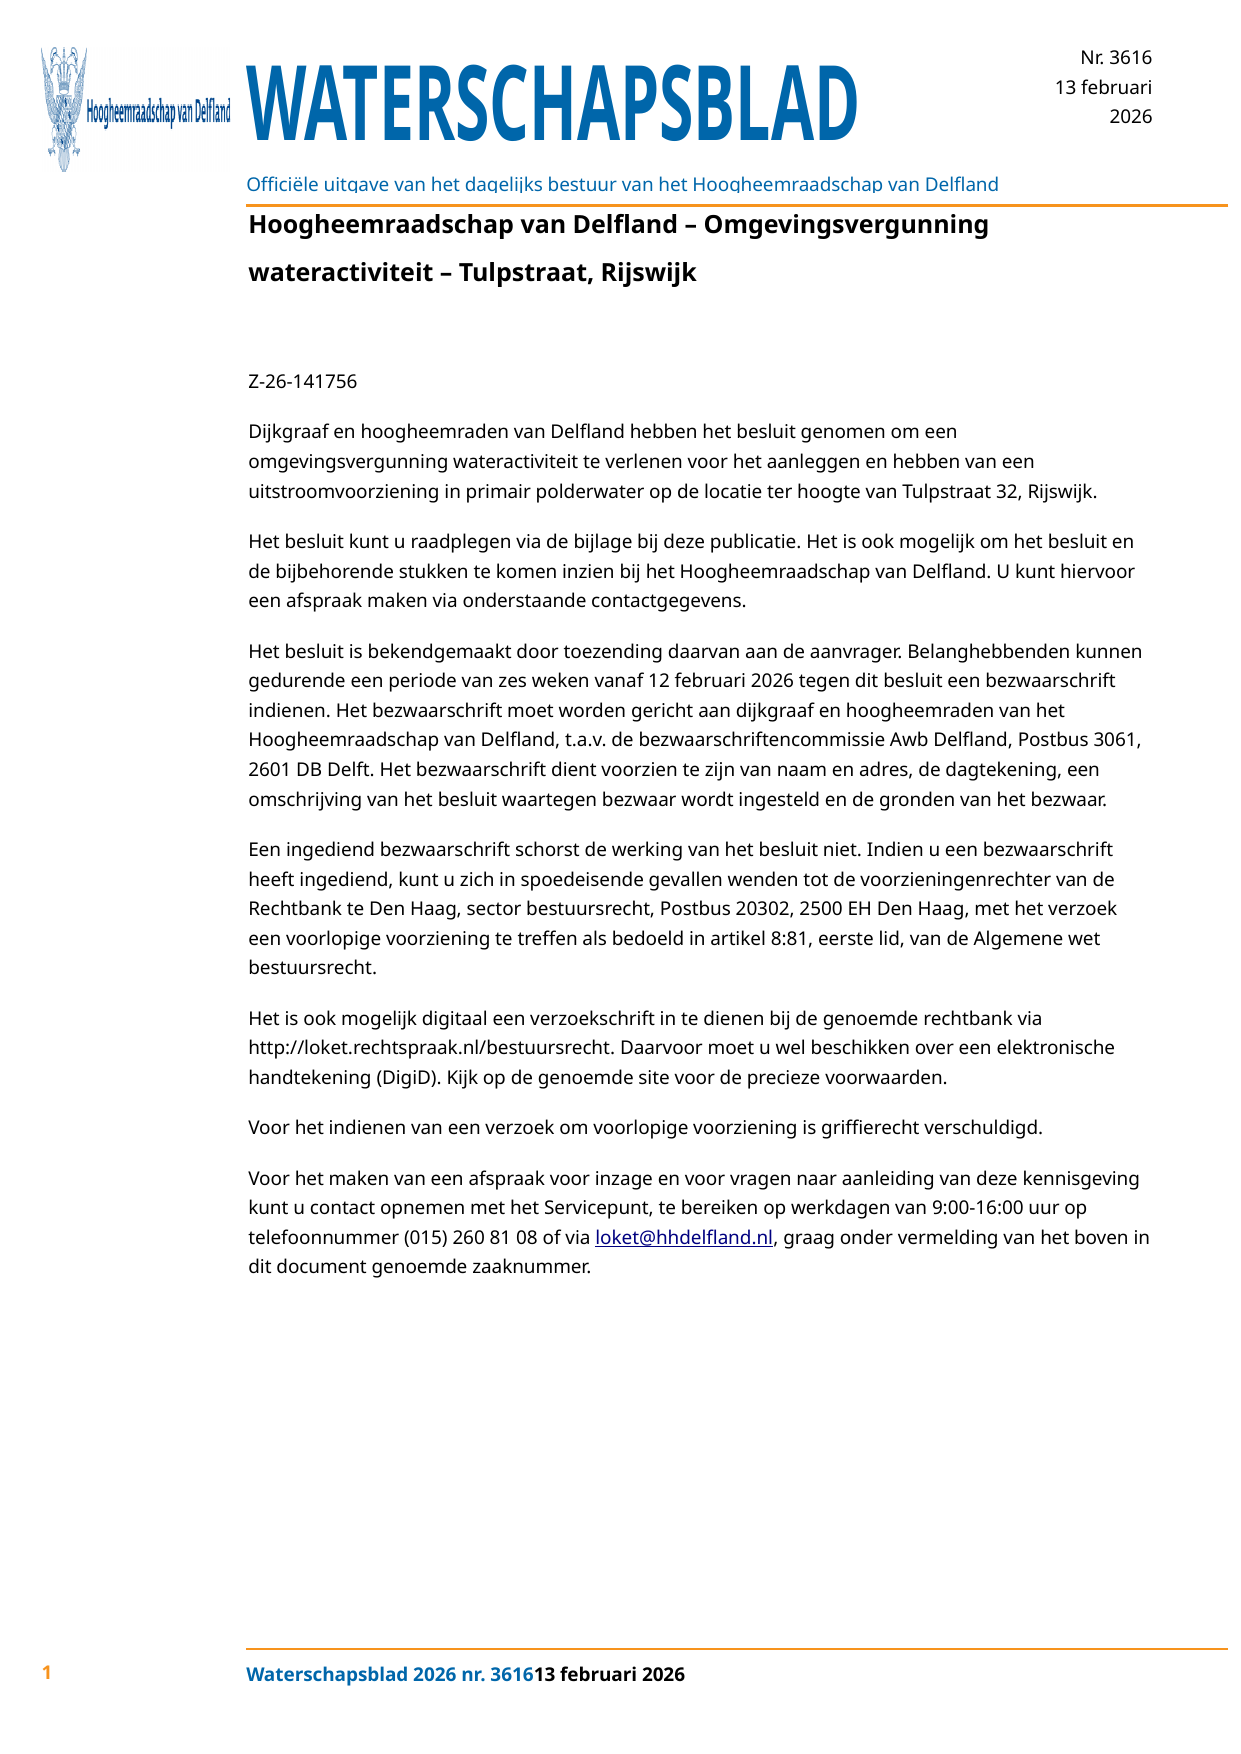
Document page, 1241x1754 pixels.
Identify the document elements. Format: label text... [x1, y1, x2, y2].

text Z-26-141756 [248, 368, 1152, 394]
text Het is ook mogelijk digitaal een verzoekschrift in te dienen bij de genoemde rechtbank via http://loket.rechtspraak.nl/bestuursrecht. Daarvoor moet u wel beschikken over een elektronische handtekening (DigiD). Kijk op de genoemde site voor de precieze voorwaarden. [248, 1005, 1152, 1090]
text Hoogheemraadschap van Delfland – Omgevingsvergunning wateractiviteit – Tulpstraat, Rijswijk [248, 207, 1152, 288]
text Het besluit kunt u raadplegen via de bijlage bij deze publicatie. Het is ook mogelijk om het besluit en de bijbehorende stukken te komen inzien bij het Hoogheemraadschap van Delfland. U kunt hiervoor een afspraak maken via onderstaande contactgegevens. [248, 528, 1152, 613]
text Voor het indienen van een verzoek om voorlopige voorziening is griffierecht verschuldigd. [248, 1114, 1152, 1140]
picture [41, 47, 231, 172]
text Een ingediend bezwaarschrift schorst de werking van het besluit niet. Indien u een bezwaarschrift heeft ingediend, kunt u zich in spoedeisende gevallen wenden tot de voorzieningenrechter van de Rechtbank te Den Haag, sector bestuursrecht, Postbus 20302, 2500 EH Den Haag, met het verzoek een voorlopige voorziening te treffen als bedoeld in artikel 8:81, eerste lid, van de Algemene wet bestuursrecht. [248, 836, 1152, 980]
text Het besluit is bekendgemaakt door toezending daarvan aan de aanvrager. Belanghebbenden kunnen gedurende een periode van zes weken vanaf 12 februari 2026 tegen dit besluit een bezwaarschrift indienen. Het bezwaarschrift moet worden gericht aan dijkgraaf en hoogheemraden van het Hoogheemraadschap van Delfland, t.a.v. de bezwaarschriftencommissie Awb Delfland, Postbus 3061, 2601 DB Delft. Het bezwaarschrift dient voorzien te zijn van naam en adres, de dagtekening, een omschrijving van het besluit waartegen bezwaar wordt ingesteld en de gronden van het bezwaar. [248, 638, 1152, 812]
text Dijkgraaf en hoogheemraden van Delfland hebben het besluit genomen om een omgevingsvergunning wateractiviteit te verlenen voor het aanleggen en hebben van een uitstroomvoorziening in primair polderwater op de locatie ter hoogte van Tulpstraat 32, Rijswijk. [248, 419, 1152, 504]
text Voor het maken van een afspraak voor inzage en voor vragen naar aanleiding van deze kennisgeving kunt u contact opnemen met het Servicepunt, te bereiken op werkdagen van 9:00-16:00 uur op telefoonnummer (015) 260 81 08 of via loket@hhdelfland.nl, graag onder vermelding van het boven in dit document genoemde zaaknummer. [248, 1165, 1152, 1279]
